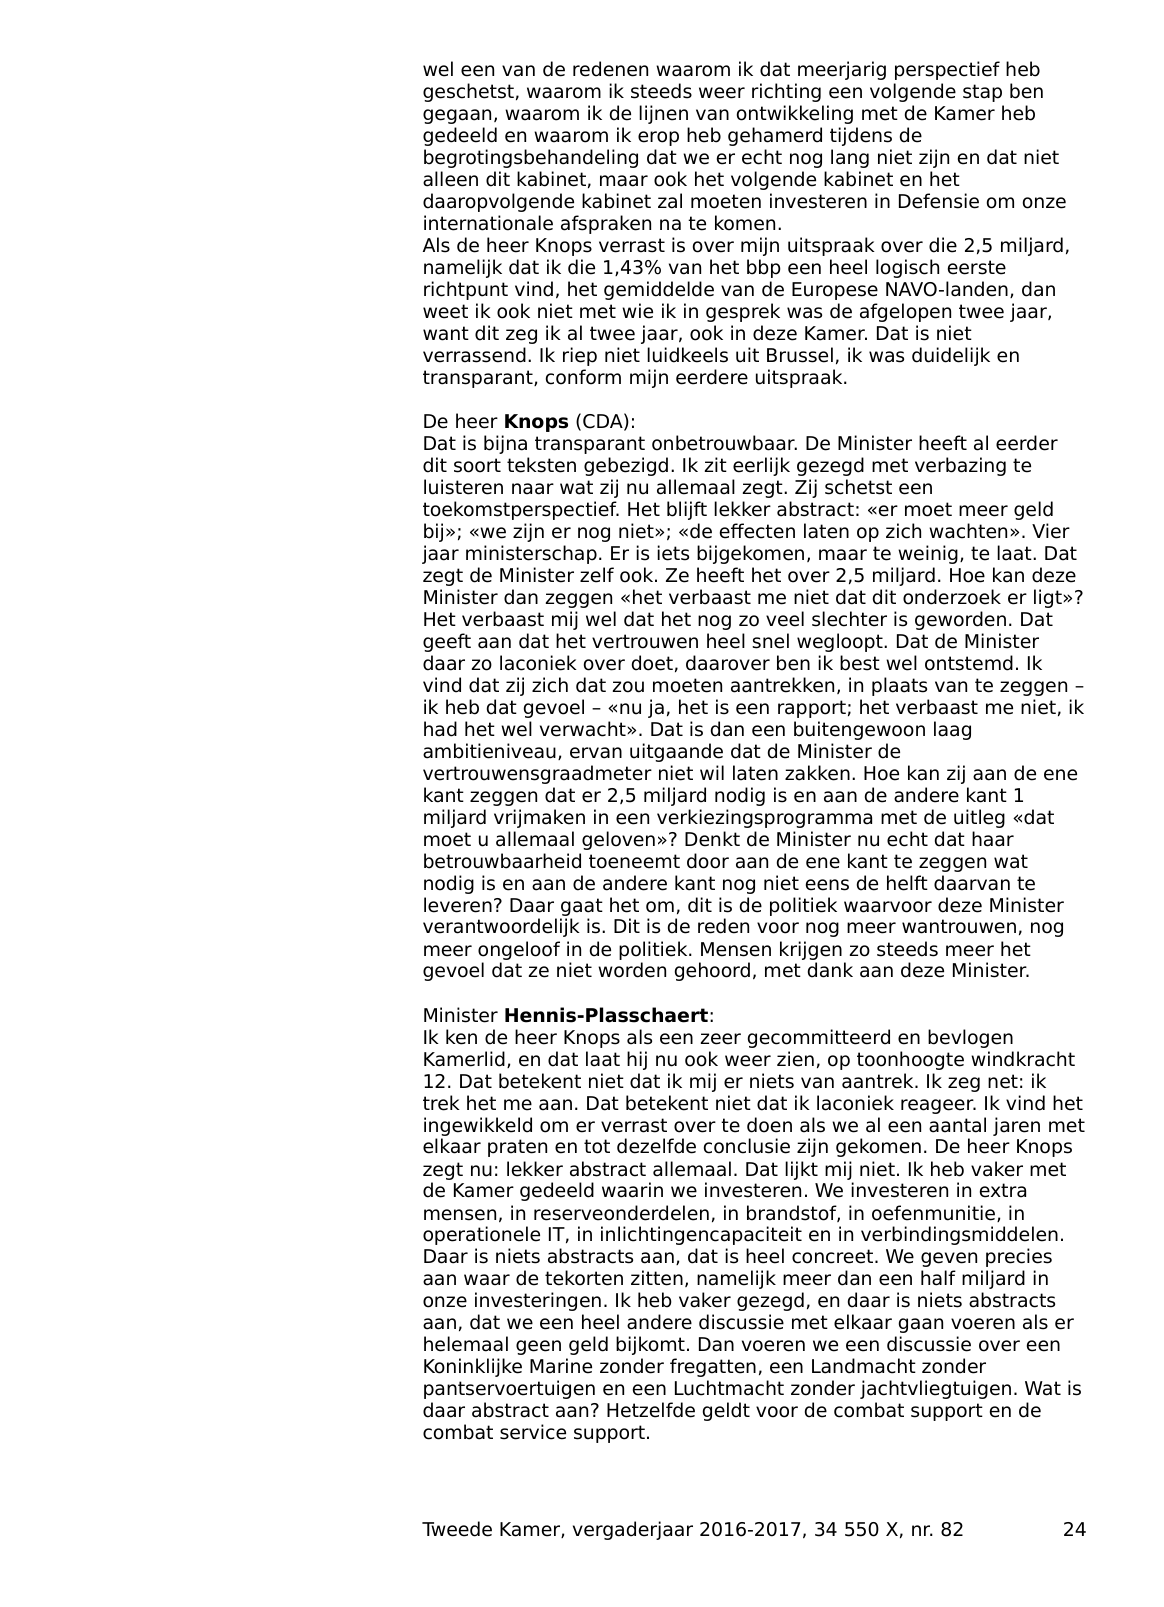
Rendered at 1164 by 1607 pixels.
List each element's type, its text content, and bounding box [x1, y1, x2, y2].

text De heer Knops (CDA): [422, 411, 1087, 433]
text wel een van de redenen waarom ik dat meerjarig perspectief heb geschetst, waarom ik steeds weer richting een volgende stap ben gegaan, waarom ik de lijnen van ontwikkeling met de Kamer heb gedeeld en waarom ik erop heb gehamerd tijdens de begrotingsbehandeling dat we er echt nog lang niet zijn en dat niet alleen dit kabinet, maar ook het volgende kabinet en het daaropvolgende kabinet zal moeten investeren in Defensie om onze internationale afspraken na te komen. [422, 59, 1087, 235]
text Als de heer Knops verrast is over mijn uitspraak over die 2,5 miljard, namelijk dat ik die 1,43% van het bbp een heel logisch eerste richtpunt vind, het gemiddelde van de Europese NAVO-landen, dan weet ik ook niet met wie ik in gesprek was de afgelopen twee jaar, want dit zeg ik al twee jaar, ook in deze Kamer. Dat is niet verrassend. Ik riep niet luidkeels uit Brussel, ik was duidelijk en transparant, conform mijn eerdere uitspraak. [422, 235, 1087, 389]
text Dat is bijna transparant onbetrouwbaar. De Minister heeft al eerder dit soort teksten gebezigd. Ik zit eerlijk gezegd met verbazing te luisteren naar wat zij nu allemaal zegt. Zij schetst een toekomstperspectief. Het blijft lekker abstract: «er moet meer geld bij»; «we zijn er nog niet»; «de effecten laten op zich wachten». Vier jaar ministerschap. Er is iets bijgekomen, maar te weinig, te laat. Dat zegt de Minister zelf ook. Ze heeft het over 2,5 miljard. Hoe kan deze Minister dan zeggen «het verbaast me niet dat dit onderzoek er ligt»? Het verbaast mij wel dat het nog zo veel slechter is geworden. Dat geeft aan dat het vertrouwen heel snel wegloopt. Dat de Minister daar zo laconiek over doet, daarover ben ik best wel ontstemd. Ik vind dat zij zich dat zou moeten aantrekken, in plaats van te zeggen – ik heb dat gevoel – «nu ja, het is een rapport; het verbaast me niet, ik had het wel verwacht». Dat is dan een buitengewoon laag ambitieniveau, ervan uitgaande dat de Minister de vertrouwensgraadmeter niet wil laten zakken. Hoe kan zij aan de ene kant zeggen dat er 2,5 miljard nodig is en aan de andere kant 1 miljard vrijmaken in een verkiezingsprogramma met de uitleg «dat moet u allemaal geloven»? Denkt de Minister nu echt dat haar betrouwbaarheid toeneemt door aan de ene kant te zeggen wat nodig is en aan de andere kant nog niet eens de helft daarvan te leveren? Daar gaat het om, dit is de politiek waarvoor deze Minister verantwoordelijk is. Dit is de reden voor nog meer wantrouwen, nog meer ongeloof in de politiek. Mensen krijgen zo steeds meer het gevoel dat ze niet worden gehoord, met dank aan deze Minister. [422, 433, 1087, 982]
text Ik ken de heer Knops als een zeer gecommitteerd en bevlogen Kamerlid, en dat laat hij nu ook weer zien, op toonhoogte windkracht 12. Dat betekent niet dat ik mij er niets van aantrek. Ik zeg net: ik trek het me aan. Dat betekent niet dat ik laconiek reageer. Ik vind het ingewikkeld om er verrast over te doen als we al een aantal jaren met elkaar praten en tot dezelfde conclusie zijn gekomen. De heer Knops zegt nu: lekker abstract allemaal. Dat lijkt mij niet. Ik heb vaker met de Kamer gedeeld waarin we investeren. We investeren in extra mensen, in reserveonderdelen, in brandstof, in oefenmunitie, in operationele IT, in inlichtingencapaciteit en in verbindingsmiddelen. Daar is niets abstracts aan, dat is heel concreet. We geven precies aan waar de tekorten zitten, namelijk meer dan een half miljard in onze investeringen. Ik heb vaker gezegd, en daar is niets abstracts aan, dat we een heel andere discussie met elkaar gaan voeren als er helemaal geen geld bijkomt. Dan voeren we een discussie over een Koninklijke Marine zonder fregatten, een Landmacht zonder pantservoertuigen en een Luchtmacht zonder jachtvliegtuigen. Wat is daar abstract aan? Hetzelfde geldt voor de combat support en de combat service support. [422, 1027, 1087, 1444]
text Minister Hennis-Plasschaert: [422, 1004, 1087, 1027]
